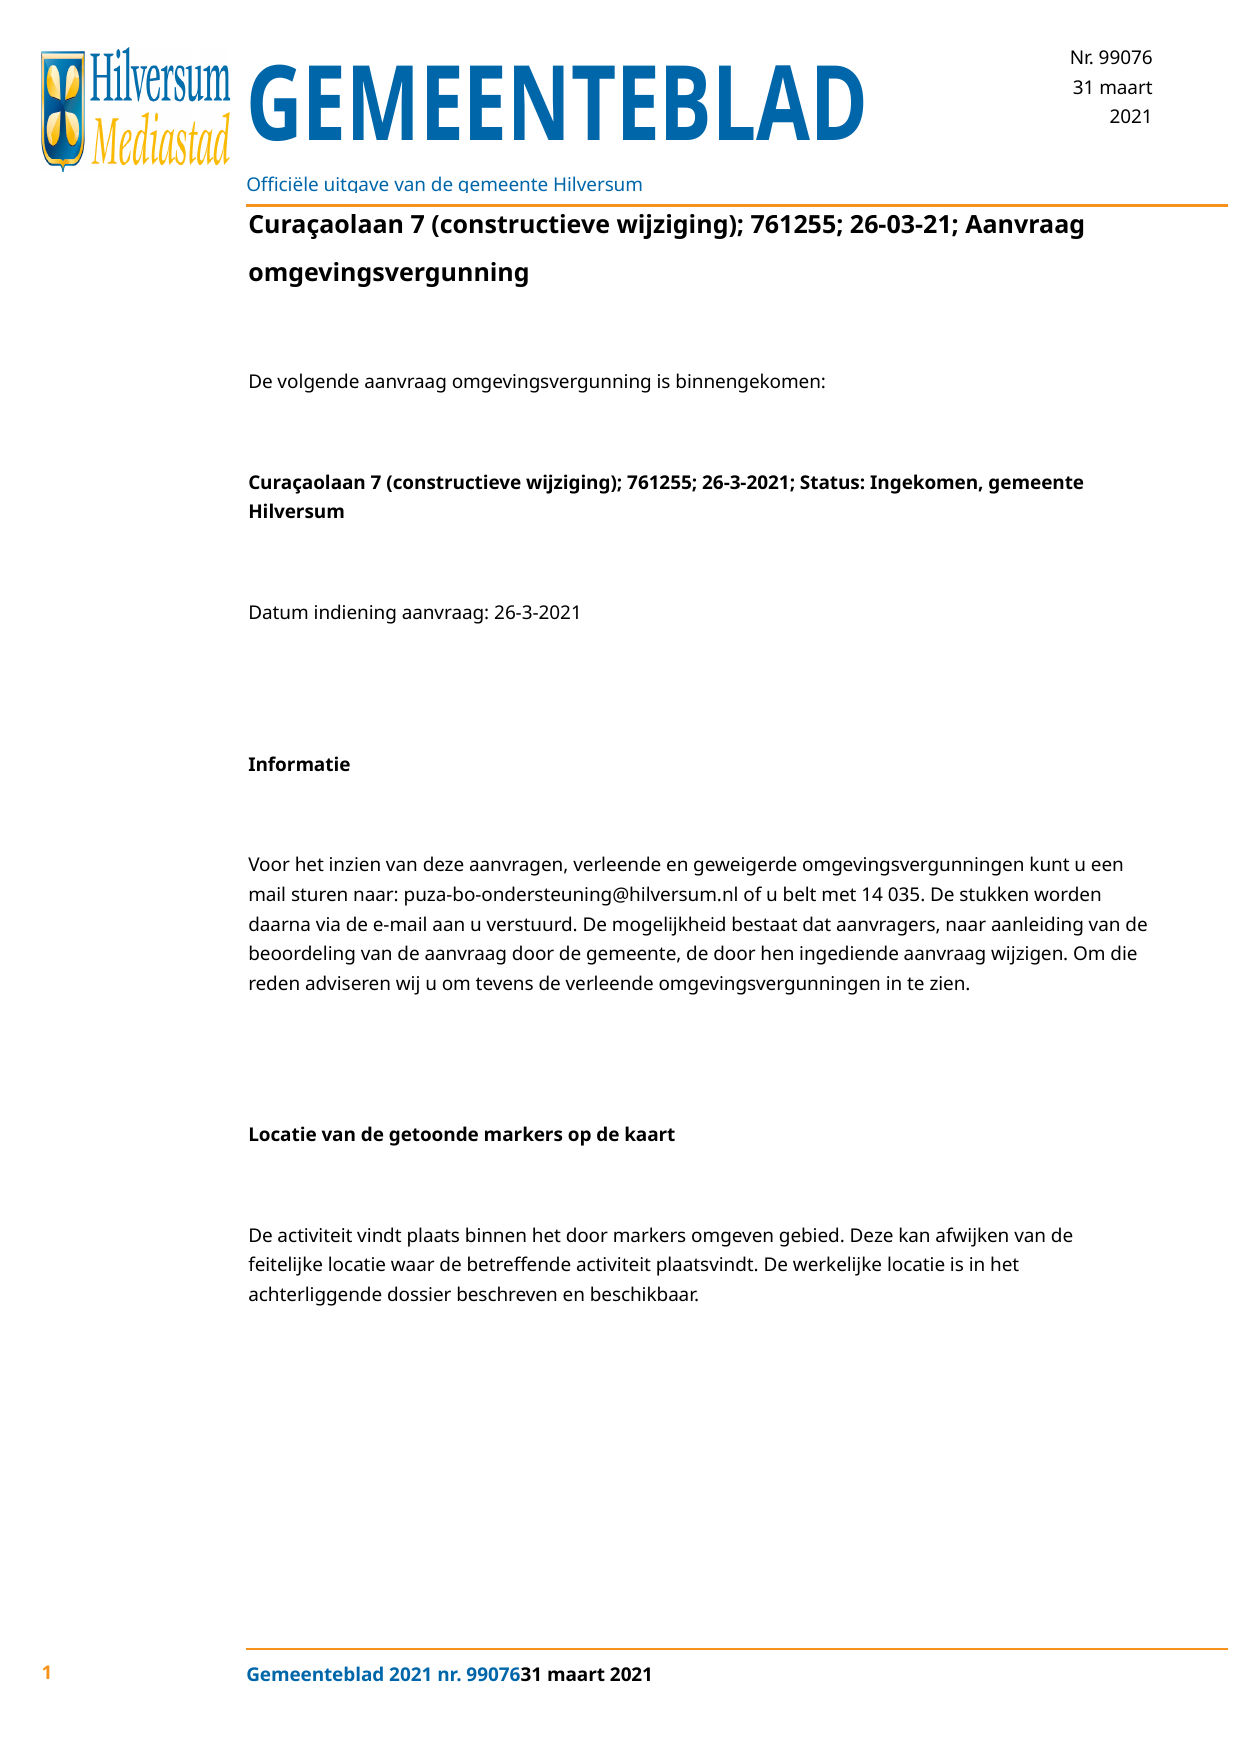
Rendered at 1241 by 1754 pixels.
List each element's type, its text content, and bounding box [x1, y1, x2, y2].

picture [41, 47, 231, 172]
text Curaçaolaan 7 (constructieve wijziging); 761255; 26-03-21; Aanvraag omgevingsvergunning [248, 207, 1152, 288]
text Datum indiening aanvraag: 26-3-2021 [248, 599, 1152, 625]
text De activiteit vindt plaats binnen het door markers omgeven gebied. Deze kan afwijken van de feitelijke locatie waar de betreffende activiteit plaatsvindt. De werkelijke locatie is in het achterliggende dossier beschreven en beschikbaar. [248, 1222, 1152, 1307]
text De volgende aanvraag omgevingsvergunning is binnengekomen: [248, 368, 1152, 394]
text Informatie [248, 751, 1152, 777]
text Locatie van de getoonde markers op de kaart [248, 1121, 1152, 1147]
text Voor het inzien van deze aanvragen, verleende en geweigerde omgevingsvergunningen kunt u een mail sturen naar: puza-bo-ondersteuning@hilversum.nl of u belt met 14 035. De stukken worden daarna via de e-mail aan u verstuurd. De mogelijkheid bestaat dat aanvragers, naar aanleiding van de beoordeling van de aanvraag door de gemeente, de door hen ingediende aanvraag wijzigen. Om die reden adviseren wij u om tevens de verleende omgevingsvergunningen in te zien. [248, 852, 1152, 996]
text Curaçaolaan 7 (constructieve wijziging); 761255; 26-3-2021; Status: Ingekomen, gemeente Hilversum [248, 469, 1152, 524]
